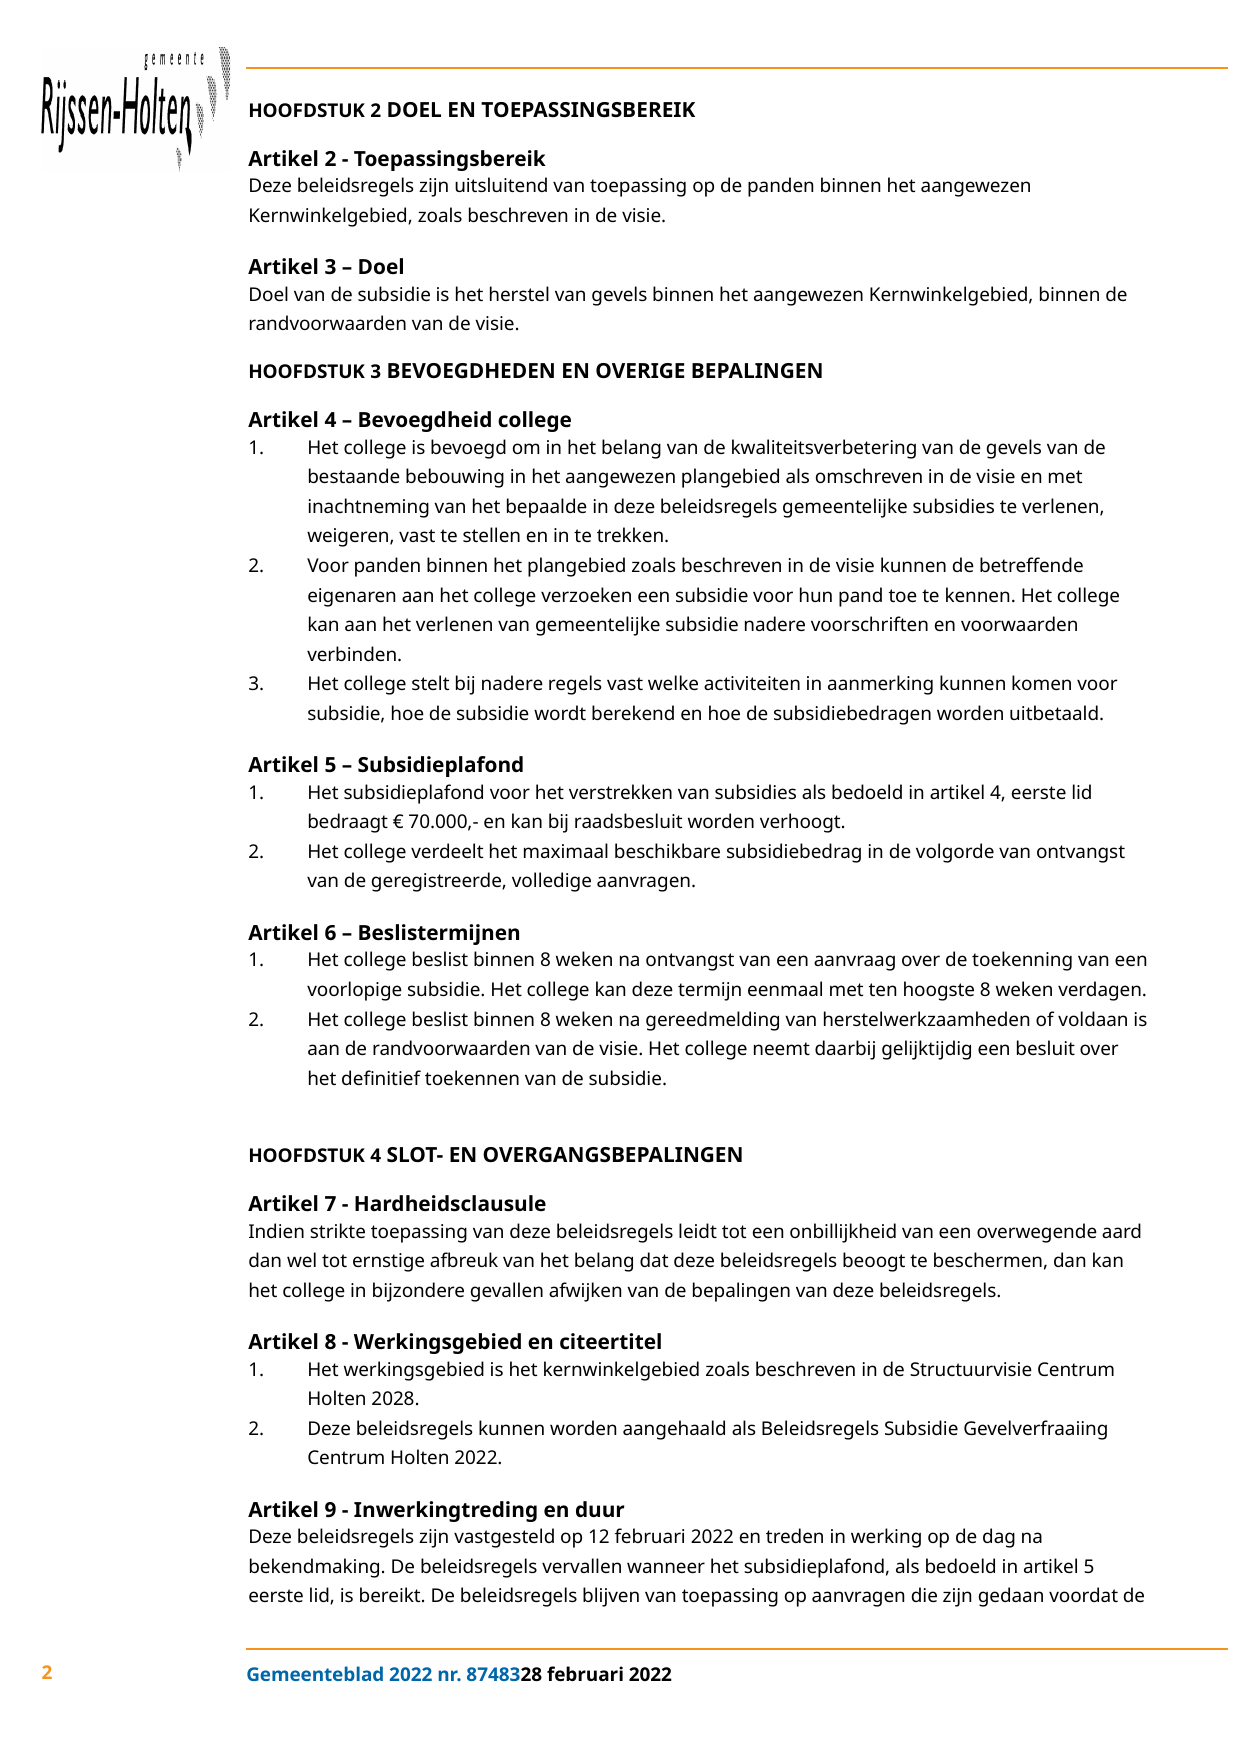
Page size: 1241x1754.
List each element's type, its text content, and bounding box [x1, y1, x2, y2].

text Indien strikte toepassing van deze beleidsregels leidt tot een onbillijkheid van een overwegende aard dan wel tot ernstige afbreuk van het belang dat deze beleidsregels beoogt te beschermen, dan kan het college in bijzondere gevallen afwijken van de bepalingen van deze beleidsregels. [248, 1218, 1152, 1303]
text Artikel 7 - Hardheidsclausule [248, 1189, 1152, 1218]
list Het college beslist binnen 8 weken na ontvangst van een aanvraag over de toekenning van een voorlopige subsidie. Het college kan deze termijn eenmaal met ten hoogste 8 weken verdagen. [248, 947, 1152, 1002]
text Deze beleidsregels zijn vastgesteld op 12 februari 2022 en treden in werking op de dag na bekendmaking. De beleidsregels vervallen wanneer het subsidieplafond, als bedoeld in artikel 5 eerste lid, is bereikt. De beleidsregels blijven van toepassing op aanvragen die zijn gedaan voordat de [248, 1523, 1152, 1608]
text Artikel 4 – Bevoegdheid college [248, 405, 1152, 434]
text Deze beleidsregels zijn uitsluitend van toepassing op de panden binnen het aangewezen Kernwinkelgebied, zoals beschreven in de visie. [248, 172, 1152, 228]
text HOOFDSTUK 2 DOEL EN TOEPASSINGSBEREIK [248, 95, 1152, 123]
picture [41, 47, 231, 172]
text Artikel 9 - Inwerkingtreding en duur [248, 1495, 1152, 1523]
list Het college verdeelt het maximaal beschikbare subsidiebedrag in de volgorde van ontvangst van de geregistreerde, volledige aanvragen. [248, 838, 1152, 893]
text HOOFDSTUK 3 BEVOEGDHEDEN EN OVERIGE BEPALINGEN [248, 356, 1152, 384]
list Het werkingsgebied is het kernwinkelgebied zoals beschreven in de Structuurvisie Centrum Holten 2028. [248, 1356, 1152, 1411]
list Het college beslist binnen 8 weken na gereedmelding van herstelwerkzaamheden of voldaan is aan de randvoorwaarden van de visie. Het college neemt daarbij gelijktijdig een besluit over het definitief toekennen van de subsidie. [248, 1006, 1152, 1091]
list Deze beleidsregels kunnen worden aangehaald als Beleidsregels Subsidie Gevelverfraaiing Centrum Holten 2022. [248, 1415, 1152, 1470]
text Artikel 5 – Subsidieplafond [248, 751, 1152, 779]
text HOOFDSTUK 4 SLOT- EN OVERGANGSBEPALINGEN [248, 1140, 1152, 1168]
text Doel van de subsidie is het herstel van gevels binnen het aangewezen Kernwinkelgebied, binnen de randvoorwaarden van de visie. [248, 281, 1152, 336]
list Voor panden binnen het plangebied zoals beschreven in de visie kunnen de betreffende eigenaren aan het college verzoeken een subsidie voor hun pand toe te kennen. Het college kan aan het verlenen van gemeentelijke subsidie nadere voorschriften en voorwaarden verbinden. [248, 552, 1152, 667]
text Artikel 6 – Beslistermijnen [248, 918, 1152, 947]
text Artikel 8 - Werkingsgebied en citeertitel [248, 1327, 1152, 1356]
text Artikel 2 - Toepassingsbereik [248, 144, 1152, 172]
text Artikel 3 – Doel [248, 252, 1152, 281]
list Het subsidieplafond voor het verstrekken van subsidies als bedoeld in artikel 4, eerste lid bedraagt € 70.000,- en kan bij raadsbesluit worden verhoogt. [248, 779, 1152, 834]
list Het college stelt bij nadere regels vast welke activiteiten in aanmerking kunnen komen voor subsidie, hoe de subsidie wordt berekend en hoe de subsidiebedragen worden uitbetaald. [248, 671, 1152, 726]
list Het college is bevoegd om in het belang van de kwaliteitsverbetering van de gevels van de bestaande bebouwing in het aangewezen plangebied als omschreven in de visie en met inachtneming van het bepaalde in deze beleidsregels gemeentelijke subsidies te verlenen, weigeren, vast te stellen en in te trekken. [248, 434, 1152, 548]
